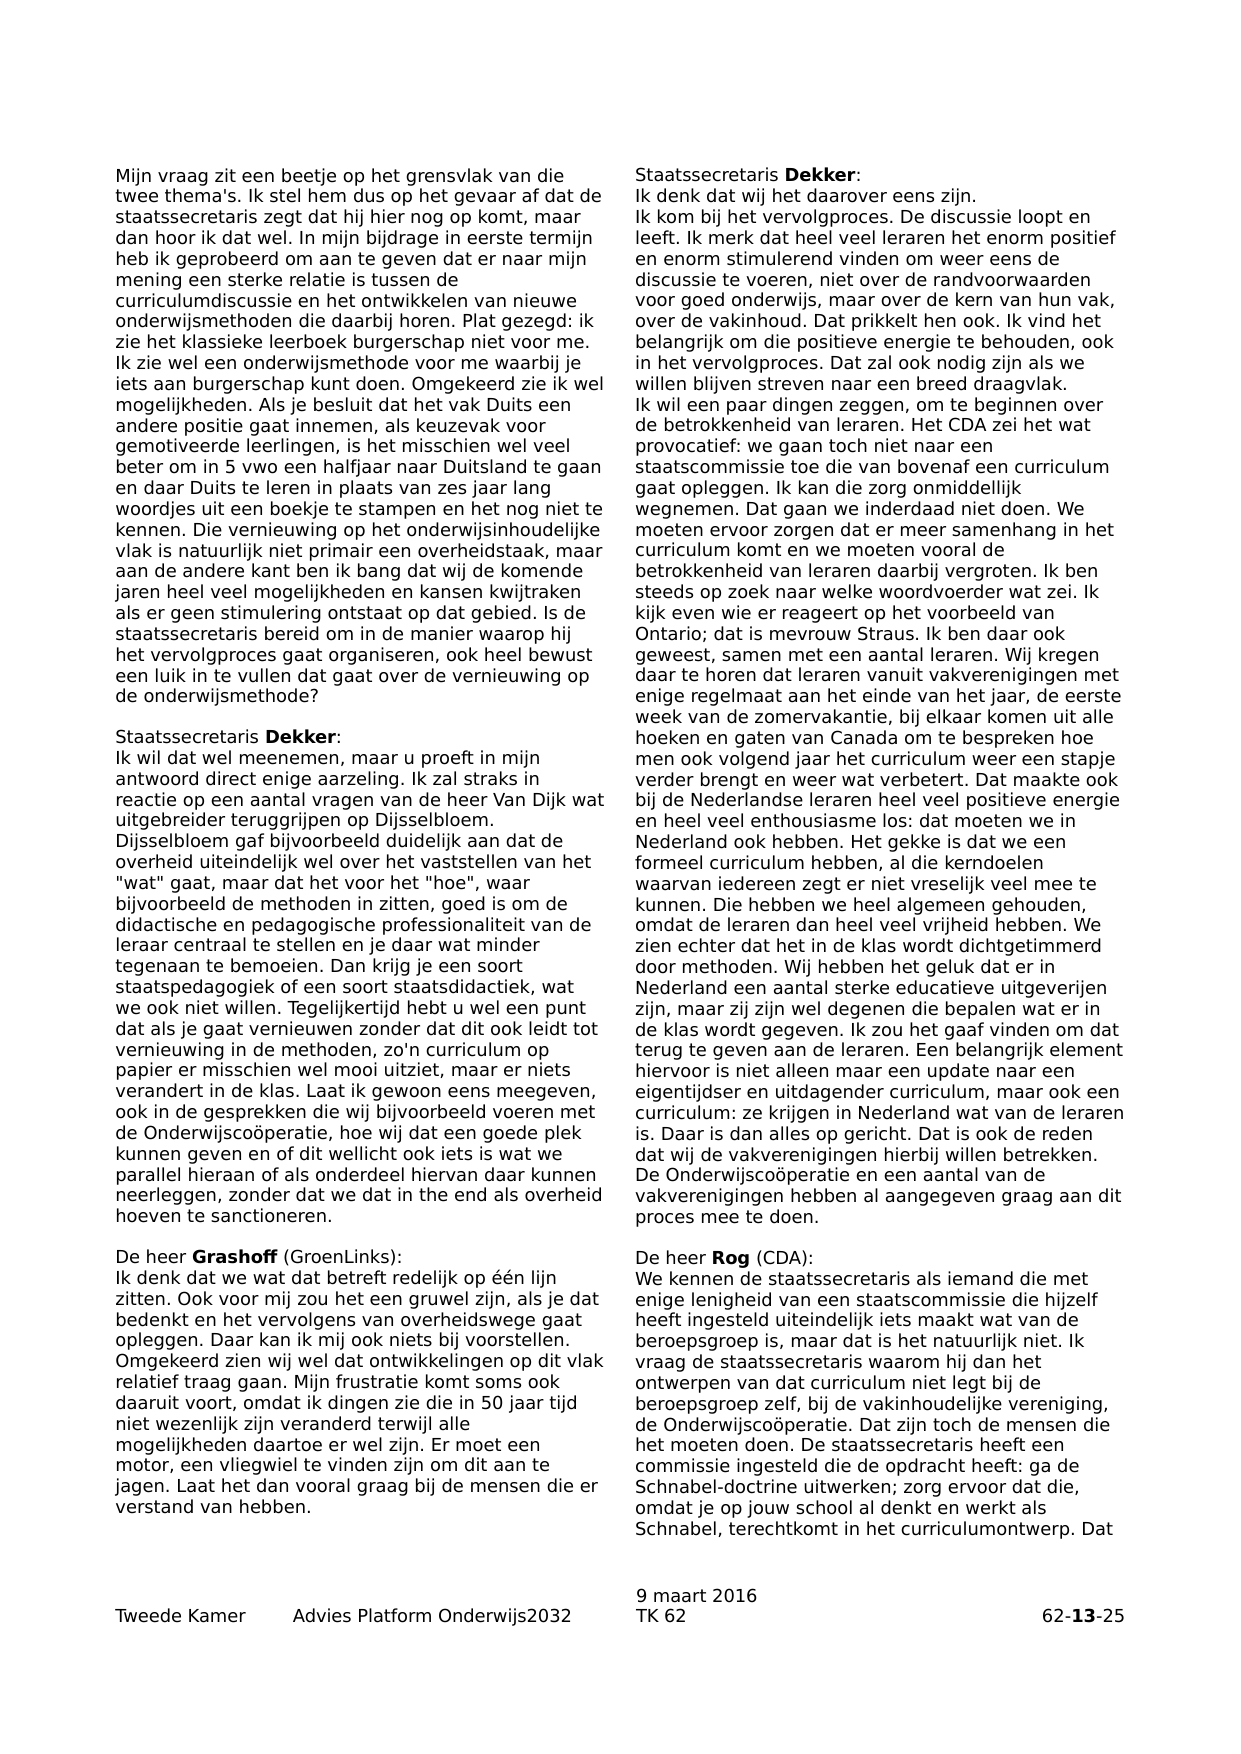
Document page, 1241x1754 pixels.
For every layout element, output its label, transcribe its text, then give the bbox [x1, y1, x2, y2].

text Staatssecretaris Dekker: [635, 165, 1125, 186]
text We kennen de staatssecretaris als iemand die met enige lenigheid van een staatscommissie die hijzelf heeft ingesteld uiteindelijk iets maakt wat van de beroepsgroep is, maar dat is het natuurlijk niet. Ik vraag de staatssecretaris waarom hij dan het ontwerpen van dat curriculum niet legt bij de beroepsgroep zelf, bij de vakinhoudelijke vereniging, de Onderwijscoöperatie. Dat zijn toch de mensen die het moeten doen. De staatssecretaris heeft een commissie ingesteld die de opdracht heeft: ga de Schnabel-doctrine uitwerken; zorg ervoor dat die, omdat je op jouw school al denkt en werkt als Schnabel, terechtkomt in het curriculumontwerp. Dat [635, 1268, 1125, 1539]
text De heer Rog (CDA): [635, 1248, 1125, 1268]
text Ik denk dat we wat dat betreft redelijk op één lijn zitten. Ook voor mij zou het een gruwel zijn, als je dat bedenkt en het vervolgens van overheidswege gaat opleggen. Daar kan ik mij ook niets bij voorstellen. Omgekeerd zien wij wel dat ontwikkelingen op dit vlak relatief traag gaan. Mijn frustratie komt soms ook daaruit voort, omdat ik dingen zie die in 50 jaar tijd niet wezenlijk zijn veranderd terwijl alle mogelijkheden daartoe er wel zijn. Er moet een motor, een vliegwiel te vinden zijn om dit aan te jagen. Laat het dan vooral graag bij de mensen die er verstand van hebben. [115, 1268, 605, 1518]
text Mijn vraag zit een beetje op het grensvlak van die twee thema's. Ik stel hem dus op het gevaar af dat de staatssecretaris zegt dat hij hier nog op komt, maar dan hoor ik dat wel. In mijn bijdrage in eerste termijn heb ik geprobeerd om aan te geven dat er naar mijn mening een sterke relatie is tussen de curriculumdiscussie en het ontwikkelen van nieuwe onderwijsmethoden die daarbij horen. Plat gezegd: ik zie het klassieke leerboek burgerschap niet voor me. Ik zie wel een onderwijsmethode voor me waarbij je iets aan burgerschap kunt doen. Omgekeerd zie ik wel mogelijkheden. Als je besluit dat het vak Duits een andere positie gaat innemen, als keuzevak voor gemotiveerde leerlingen, is het misschien wel veel beter om in 5 vwo een halfjaar naar Duitsland te gaan en daar Duits te leren in plaats van zes jaar lang woordjes uit een boekje te stampen en het nog niet te kennen. Die vernieuwing op het onderwijsinhoudelijke vlak is natuurlijk niet primair een overheidstaak, maar aan de andere kant ben ik bang dat wij de komende jaren heel veel mogelijkheden en kansen kwijtraken als er geen stimulering ontstaat op dat gebied. Is de staatssecretaris bereid om in de manier waarop hij het vervolgproces gaat organiseren, ook heel bewust een luik in te vullen dat gaat over de vernieuwing op de onderwijsmethode? [115, 165, 605, 707]
text Ik wil dat wel meenemen, maar u proeft in mijn antwoord direct enige aarzeling. Ik zal straks in reactie op een aantal vragen van de heer Van Dijk wat uitgebreider teruggrijpen op Dijsselbloem. Dijsselbloem gaf bijvoorbeeld duidelijk aan dat de overheid uiteindelijk wel over het vaststellen van het "wat" gaat, maar dat het voor het "hoe", waar bijvoorbeeld de methoden in zitten, goed is om de didactische en pedagogische professionaliteit van de leraar centraal te stellen en je daar wat minder tegenaan te bemoeien. Dan krijg je een soort staatspedagogiek of een soort staatsdidactiek, wat we ook niet willen. Tegelijkertijd hebt u wel een punt dat als je gaat vernieuwen zonder dat dit ook leidt tot vernieuwing in de methoden, zo'n curriculum op papier er misschien wel mooi uitziet, maar er niets verandert in de klas. Laat ik gewoon eens meegeven, ook in de gesprekken die wij bijvoorbeeld voeren met de Onderwijscoöperatie, hoe wij dat een goede plek kunnen geven en of dit wellicht ook iets is wat we parallel hieraan of als onderdeel hiervan daar kunnen neerleggen, zonder dat we dat in the end als overheid hoeven te sanctioneren. [115, 748, 605, 1227]
text Ik denk dat wij het daarover eens zijn. [635, 186, 1125, 207]
text Staatssecretaris Dekker: [115, 727, 605, 748]
text Ik kom bij het vervolgproces. De discussie loopt en leeft. Ik merk dat heel veel leraren het enorm positief en enorm stimulerend vinden om weer eens de discussie te voeren, niet over de randvoorwaarden voor goed onderwijs, maar over de kern van hun vak, over de vakinhoud. Dat prikkelt hen ook. Ik vind het belangrijk om die positieve energie te behouden, ook in het vervolgproces. Dat zal ook nodig zijn als we willen blijven streven naar een breed draagvlak. [635, 207, 1125, 394]
text De heer Grashoff (GroenLinks): [115, 1247, 605, 1268]
text Ik wil een paar dingen zeggen, om te beginnen over de betrokkenheid van leraren. Het CDA zei het wat provocatief: we gaan toch niet naar een staatscommissie toe die van bovenaf een curriculum gaat opleggen. Ik kan die zorg onmiddellijk wegnemen. Dat gaan we inderdaad niet doen. We moeten ervoor zorgen dat er meer samenhang in het curriculum komt en we moeten vooral de betrokkenheid van leraren daarbij vergroten. Ik ben steeds op zoek naar welke woordvoerder wat zei. Ik kijk even wie er reageert op het voorbeeld van Ontario; dat is mevrouw Straus. Ik ben daar ook geweest, samen met een aantal leraren. Wij kregen daar te horen dat leraren vanuit vakverenigingen met enige regelmaat aan het einde van het jaar, de eerste week van de zomervakantie, bij elkaar komen uit alle hoeken en gaten van Canada om te bespreken hoe men ook volgend jaar het curriculum weer een stapje verder brengt en weer wat verbetert. Dat maakte ook bij de Nederlandse leraren heel veel positieve energie en heel veel enthousiasme los: dat moeten we in Nederland ook hebben. Het gekke is dat we een formeel curriculum hebben, al die kerndoelen waarvan iedereen zegt er niet vreselijk veel mee te kunnen. Die hebben we heel algemeen gehouden, omdat de leraren dan heel veel vrijheid hebben. We zien echter dat het in de klas wordt dichtgetimmerd door methoden. Wij hebben het geluk dat er in Nederland een aantal sterke educatieve uitgeverijen zijn, maar zij zijn wel degenen die bepalen wat er in de klas wordt gegeven. Ik zou het gaaf vinden om dat terug te geven aan de leraren. Een belangrijk element hiervoor is niet alleen maar een update naar een eigentijdser en uitdagender curriculum, maar ook een curriculum: ze krijgen in Nederland wat van de leraren is. Daar is dan alles op gericht. Dat is ook de reden dat wij de vakverenigingen hierbij willen betrekken. De Onderwijscoöperatie en een aantal van de vakverenigingen hebben al aangegeven graag aan dit proces mee te doen. [635, 394, 1125, 1228]
